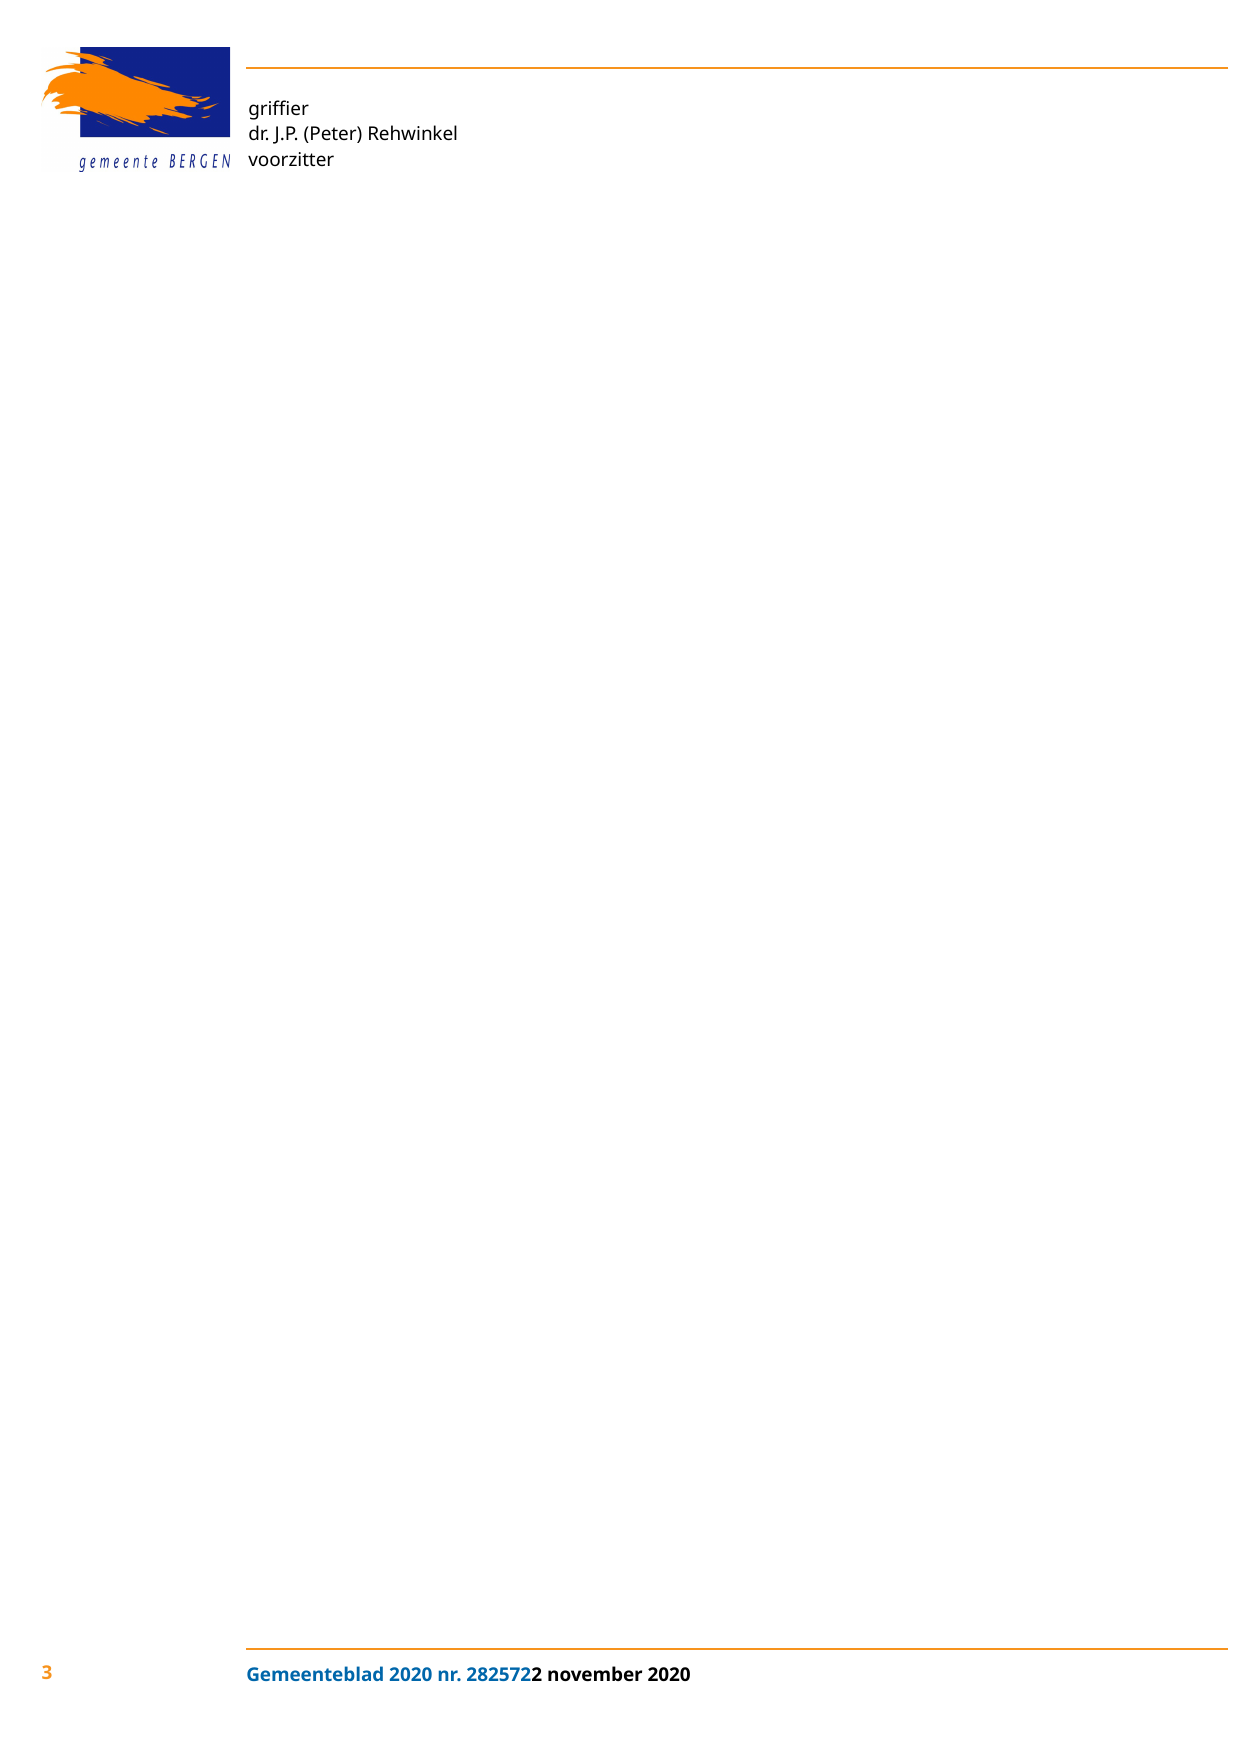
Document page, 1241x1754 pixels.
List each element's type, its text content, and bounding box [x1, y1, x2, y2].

picture [41, 47, 231, 172]
text griffier [248, 95, 1152, 121]
text voorzitter [248, 146, 1152, 172]
text dr. J.P. (Peter) Rehwinkel [248, 121, 1152, 146]
